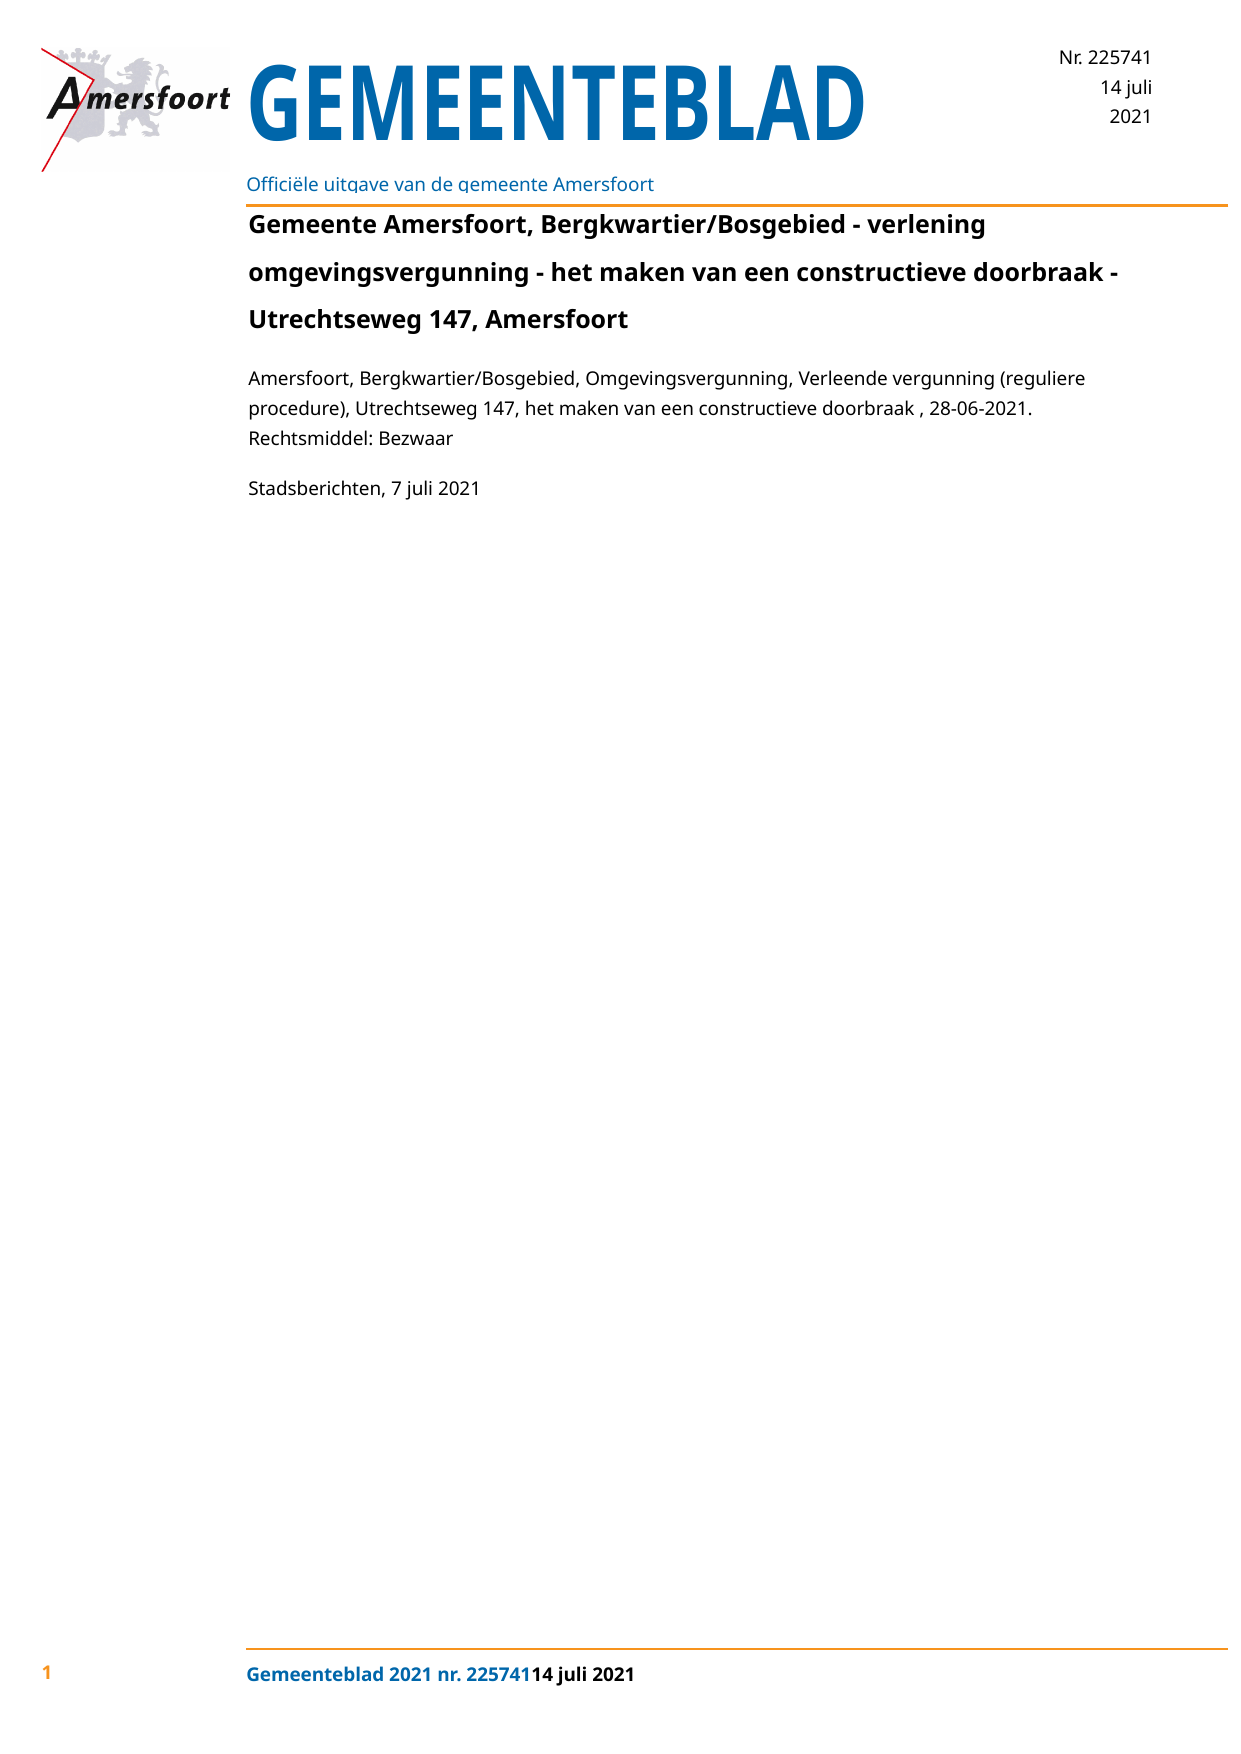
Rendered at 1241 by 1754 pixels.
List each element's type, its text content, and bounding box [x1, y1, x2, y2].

text Amersfoort, Bergkwartier/Bosgebied, Omgevingsvergunning, Verleende vergunning (reguliere procedure), Utrechtseweg 147, het maken van een constructieve doorbraak , 28-06-2021. Rechtsmiddel: Bezwaar [248, 366, 1152, 450]
picture [41, 47, 231, 172]
text Gemeente Amersfoort, Bergkwartier/Bosgebied - verlening omgevingsvergunning - het maken van een constructieve doorbraak - Utrechtseweg 147, Amersfoort [248, 207, 1152, 336]
text Stadsberichten, 7 juli 2021 [248, 475, 1152, 501]
